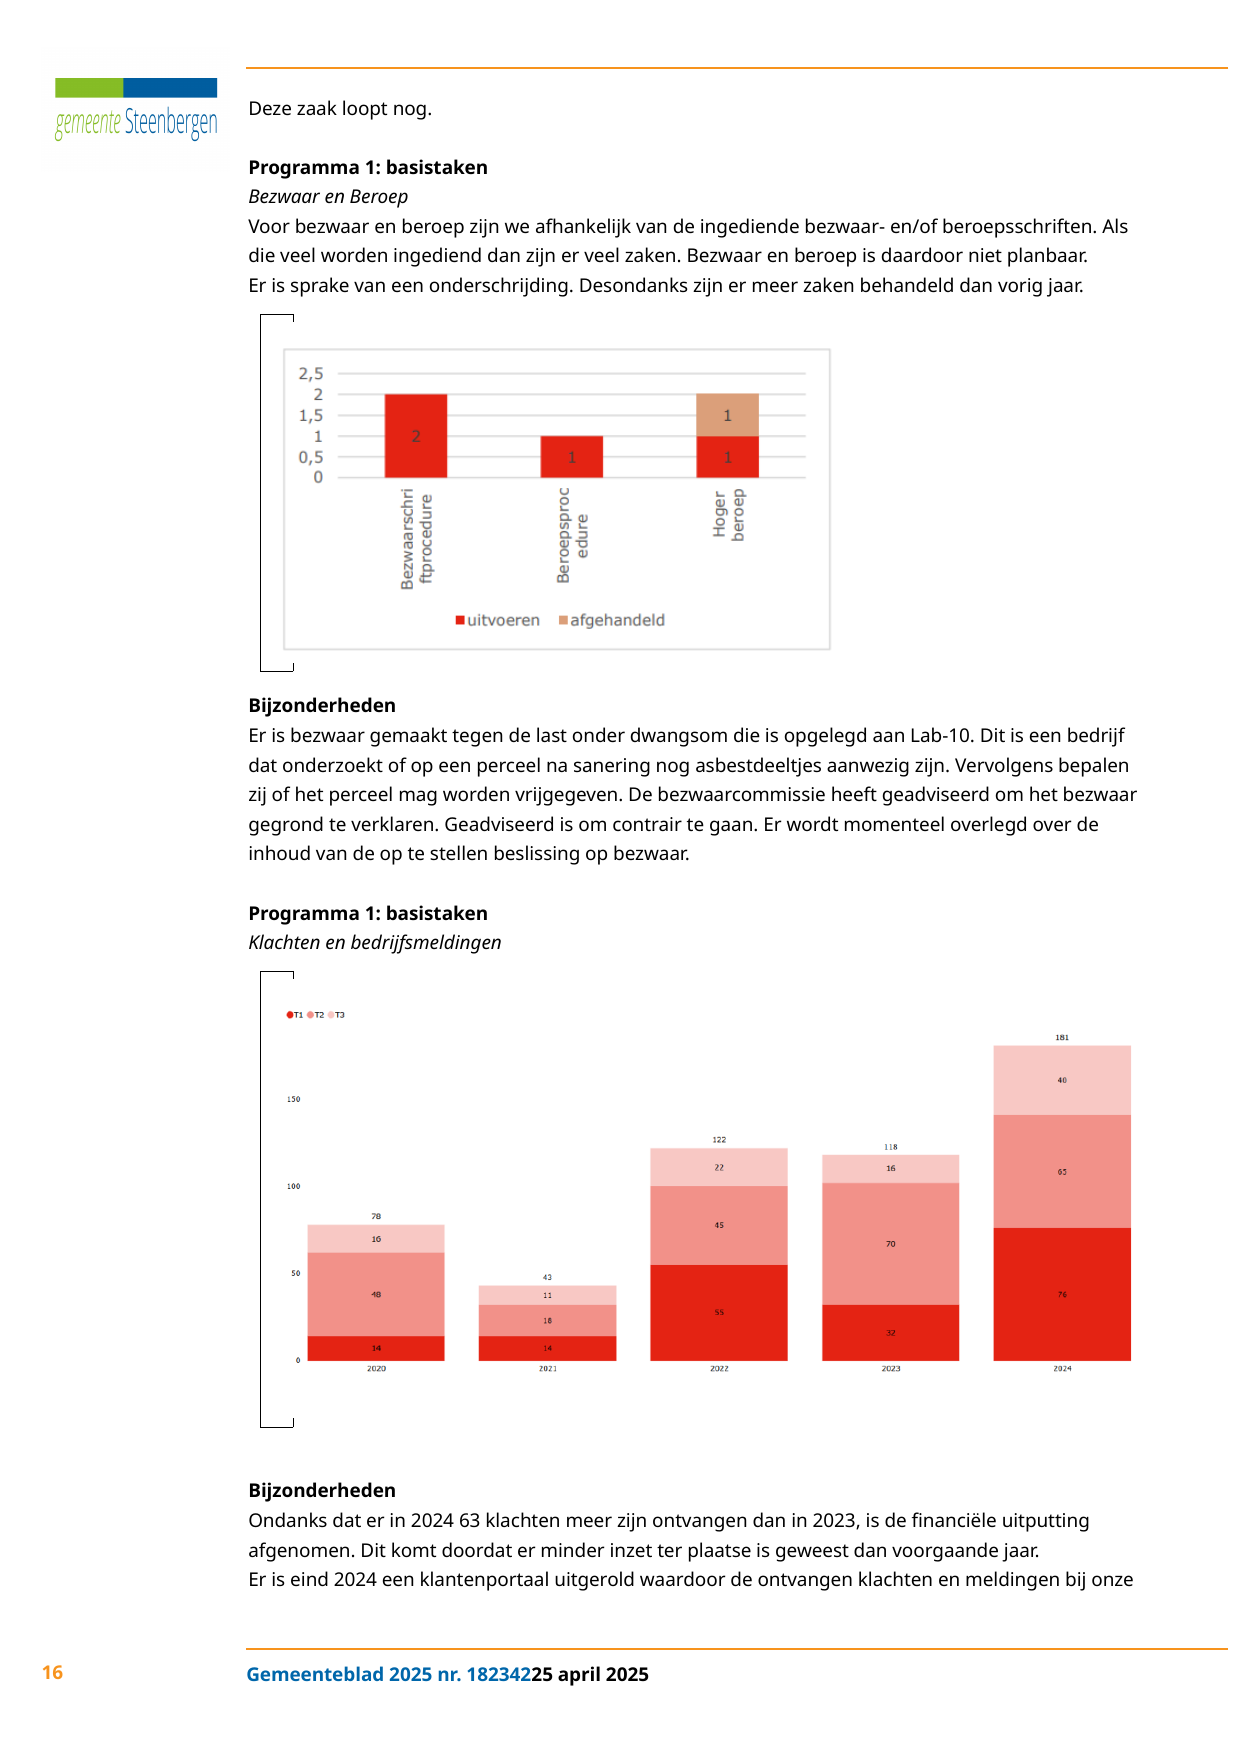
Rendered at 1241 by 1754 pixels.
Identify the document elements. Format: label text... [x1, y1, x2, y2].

text Voor bezwaar en beroep zijn we afhankelijk van de ingediende bezwaar- en/of beroepsschriften. Als die veel worden ingediend dan zijn er veel zaken. Bezwaar en beroep is daardoor niet planbaar. [248, 213, 1152, 268]
text Bijzonderheden [248, 693, 1152, 718]
text Er is sprake van een onderschrijding. Desondanks zijn er meer zaken behandeld dan vorig jaar. [248, 272, 1152, 298]
text Bijzonderheden [248, 1478, 1152, 1503]
picture [41, 47, 231, 172]
picture [268, 979, 1173, 1418]
text Ondanks dat er in 2024 63 klachten meer zijn ontvangen dan in 2023, is de financiële uitputting afgenomen. Dit komt doordat er minder inzet ter plaatse is geweest dan voorgaande jaar. [248, 1507, 1152, 1563]
text Klachten en bedrijfsmeldingen [248, 929, 1152, 955]
text Programma 1: basistaken [248, 900, 1152, 925]
text Er is bezwaar gemaakt tegen de last onder dwangsom die is opgelegd aan Lab-10. Dit is een bedrijf dat onderzoekt of op een perceel na sanering nog asbestdeeltjes aanwezig zijn. Vervolgens bepalen zij of het perceel mag worden vrijgegeven. De bezwaarcommissie heeft geadviseerd om het bezwaar gegrond te verklaren. Geadviseerd is om contrair te gaan. Er wordt momenteel overlegd over de inhoud van de op te stellen beslissing op bezwaar. [248, 722, 1152, 866]
picture [268, 322, 860, 663]
text Deze zaak loopt nog. [248, 95, 1152, 121]
text Er is eind 2024 een klantenportaal uitgerold waardoor de ontvangen klachten en meldingen bij onze [248, 1566, 1152, 1592]
text Bezwaar en Beroep [248, 183, 1152, 209]
text Programma 1: basistaken [248, 154, 1152, 180]
